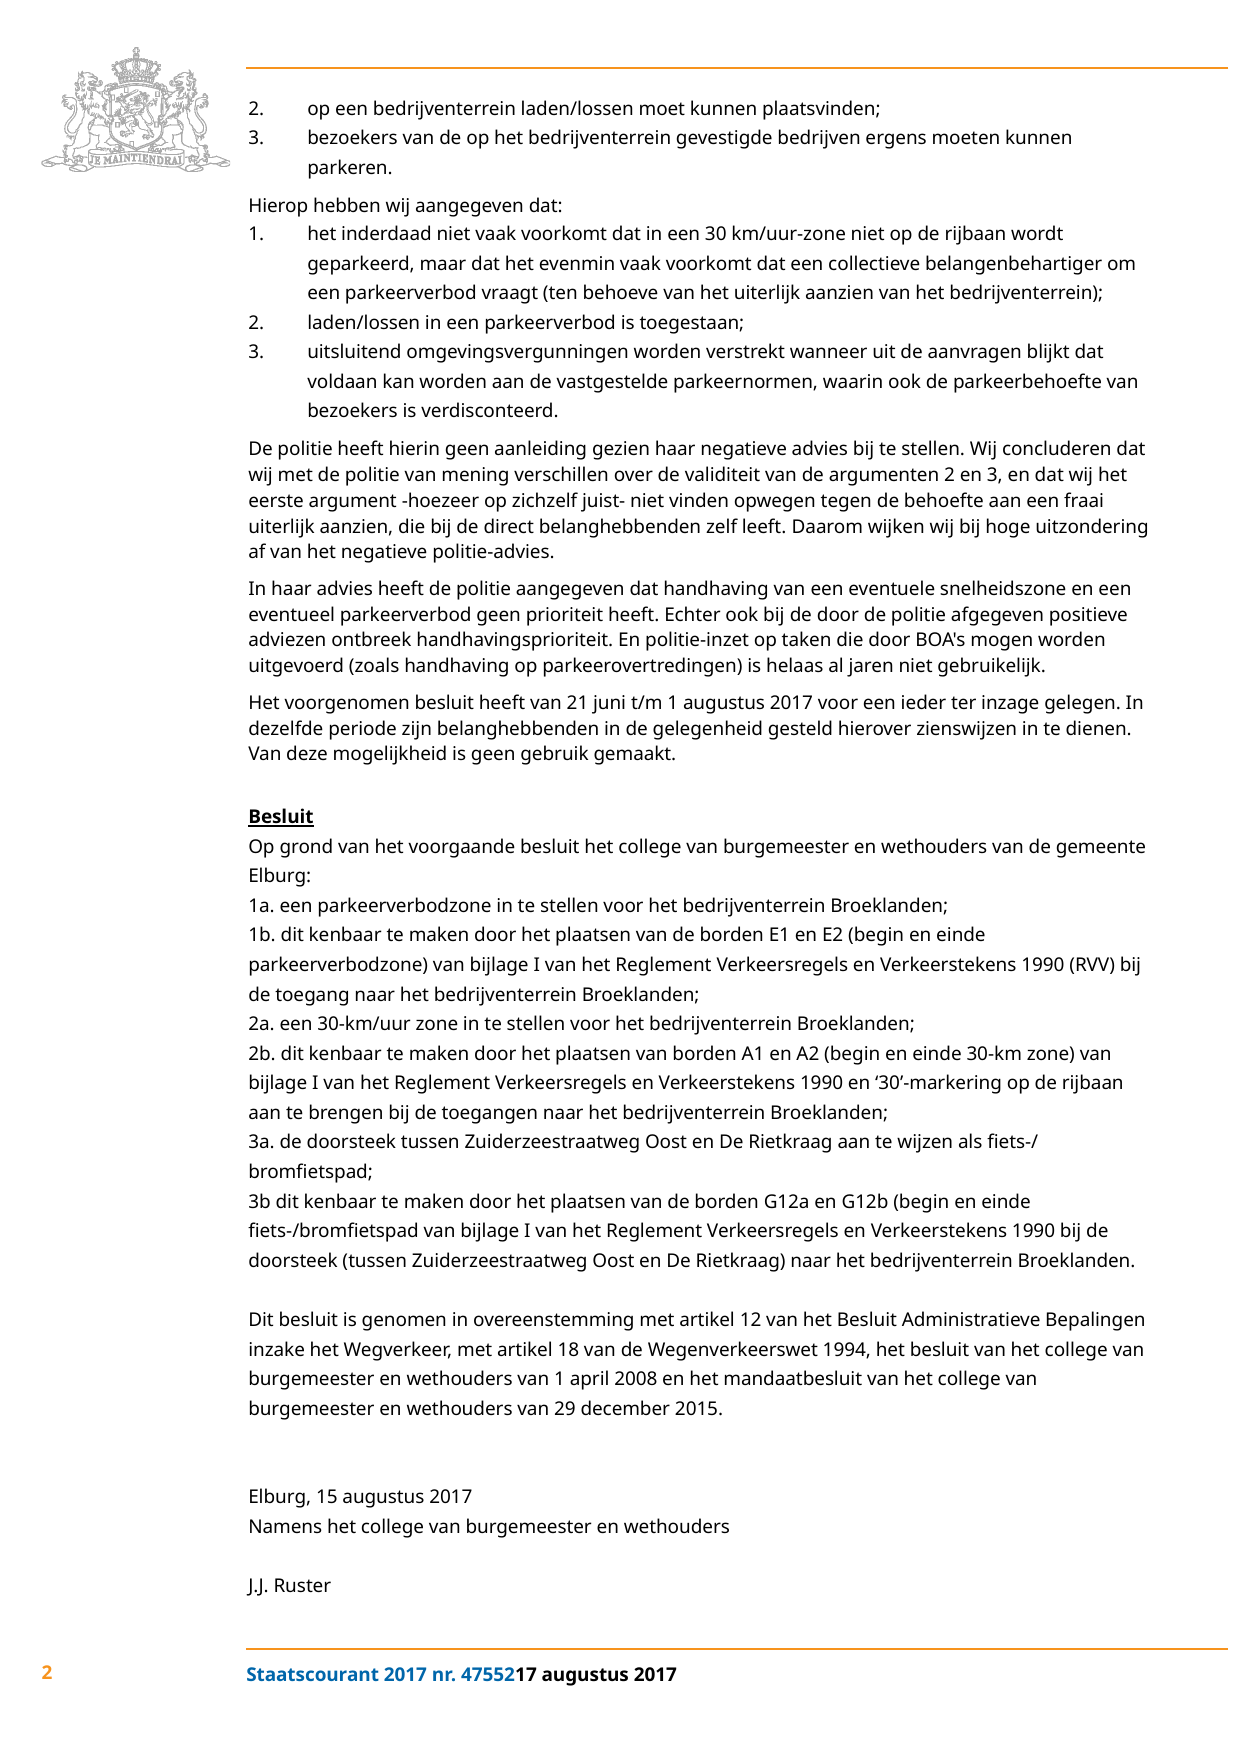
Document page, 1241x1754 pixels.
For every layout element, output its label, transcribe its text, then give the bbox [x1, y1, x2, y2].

text Elburg, 15 augustus 2017 [248, 1484, 1152, 1509]
text Besluit [248, 803, 1152, 829]
text 3b dit kenbaar te maken door het plaatsen van de borden G12a en G12b (begin en einde fiets-/bromfietspad van bijlage I van het Reglement Verkeersregels en Verkeerstekens 1990 bij de doorsteek (tussen Zuiderzeestraatweg Oost en De Rietkraag) naar het bedrijventerrein Broeklanden. [248, 1188, 1152, 1273]
text Hierop hebben wij aangegeven dat: [248, 192, 1152, 218]
list bezoekers van de op het bedrijventerrein gevestigde bedrijven ergens moeten kunnen parkeren. [248, 124, 1152, 180]
text Dit besluit is genomen in overeenstemming met artikel 12 van het Besluit Administratieve Bepalingen inzake het Wegverkeer, met artikel 18 van de Wegenverkeerswet 1994, het besluit van het college van burgemeester en wethouders van 1 april 2008 en het mandaatbesluit van het college van burgemeester en wethouders van 29 december 2015. [248, 1306, 1152, 1421]
text 1a. een parkeerverbodzone in te stellen voor het bedrijventerrein Broeklanden; [248, 892, 1152, 918]
text 1b. dit kenbaar te maken door het plaatsen van de borden E1 en E2 (begin en einde parkeerverbodzone) van bijlage I van het Reglement Verkeersregels en Verkeerstekens 1990 (RVV) bij de toegang naar het bedrijventerrein Broeklanden; [248, 922, 1152, 1006]
text 2a. een 30-km/uur zone in te stellen voor het bedrijventerrein Broeklanden; [248, 1010, 1152, 1036]
text Namens het college van burgemeester en wethouders [248, 1513, 1152, 1539]
text 3a. de doorsteek tussen Zuiderzeestraatweg Oost en De Rietkraag aan te wijzen als fiets-/ bromfietspad; [248, 1129, 1152, 1184]
list het inderdaad niet vaak voorkomt dat in een 30 km/uur-zone niet op de rijbaan wordt geparkeerd, maar dat het evenmin vaak voorkomt dat een collectieve belangenbehartiger om een parkeerverbod vraagt (ten behoeve van het uiterlijk aanzien van het bedrijventerrein); [248, 220, 1152, 305]
text De politie heeft hierin geen aanleiding gezien haar negatieve advies bij te stellen. Wij concluderen dat wij met de politie van mening verschillen over de validiteit van de argumenten 2 en 3, en dat wij het eerste argument -hoezeer op zichzelf juist- niet vinden opwegen tegen de behoefte aan een fraai uiterlijk aanzien, die bij de direct belanghebbenden zelf leeft. Daarom wijken wij bij hoge uitzondering af van het negatieve politie-advies. [248, 436, 1152, 564]
text In haar advies heeft de politie aangegeven dat handhaving van een eventuele snelheidszone en een eventueel parkeerverbod geen prioriteit heeft. Echter ook bij de door de politie afgegeven positieve adviezen ontbreek handhavingsprioriteit. En politie-inzet op taken die door BOA's mogen worden uitgevoerd (zoals handhaving op parkeerovertredingen) is helaas al jaren niet gebruikelijk. [248, 575, 1152, 678]
text Het voorgenomen besluit heeft van 21 juni t/m 1 augustus 2017 voor een ieder ter inzage gelegen. In dezelfde periode zijn belanghebbenden in de gelegenheid gesteld hierover zienswijzen in te dienen. Van deze mogelijkheid is geen gebruik gemaakt. [248, 689, 1152, 766]
list uitsluitend omgevingsvergunningen worden verstrekt wanneer uit de aanvragen blijkt dat voldaan kan worden aan de vastgestelde parkeernormen, waarin ook de parkeerbehoefte van bezoekers is verdisconteerd. [248, 338, 1152, 423]
text J.J. Ruster [248, 1572, 1152, 1598]
picture [41, 47, 231, 172]
text 2b. dit kenbaar te maken door het plaatsen van borden A1 en A2 (begin en einde 30-km zone) van bijlage I van het Reglement Verkeersregels en Verkeerstekens 1990 en ‘30’-markering op de rijbaan aan te brengen bij de toegangen naar het bedrijventerrein Broeklanden; [248, 1040, 1152, 1125]
list op een bedrijventerrein laden/lossen moet kunnen plaatsvinden; [248, 95, 1152, 121]
list laden/lossen in een parkeerverbod is toegestaan; [248, 309, 1152, 335]
text Op grond van het voorgaande besluit het college van burgemeester en wethouders van de gemeente Elburg: [248, 833, 1152, 888]
